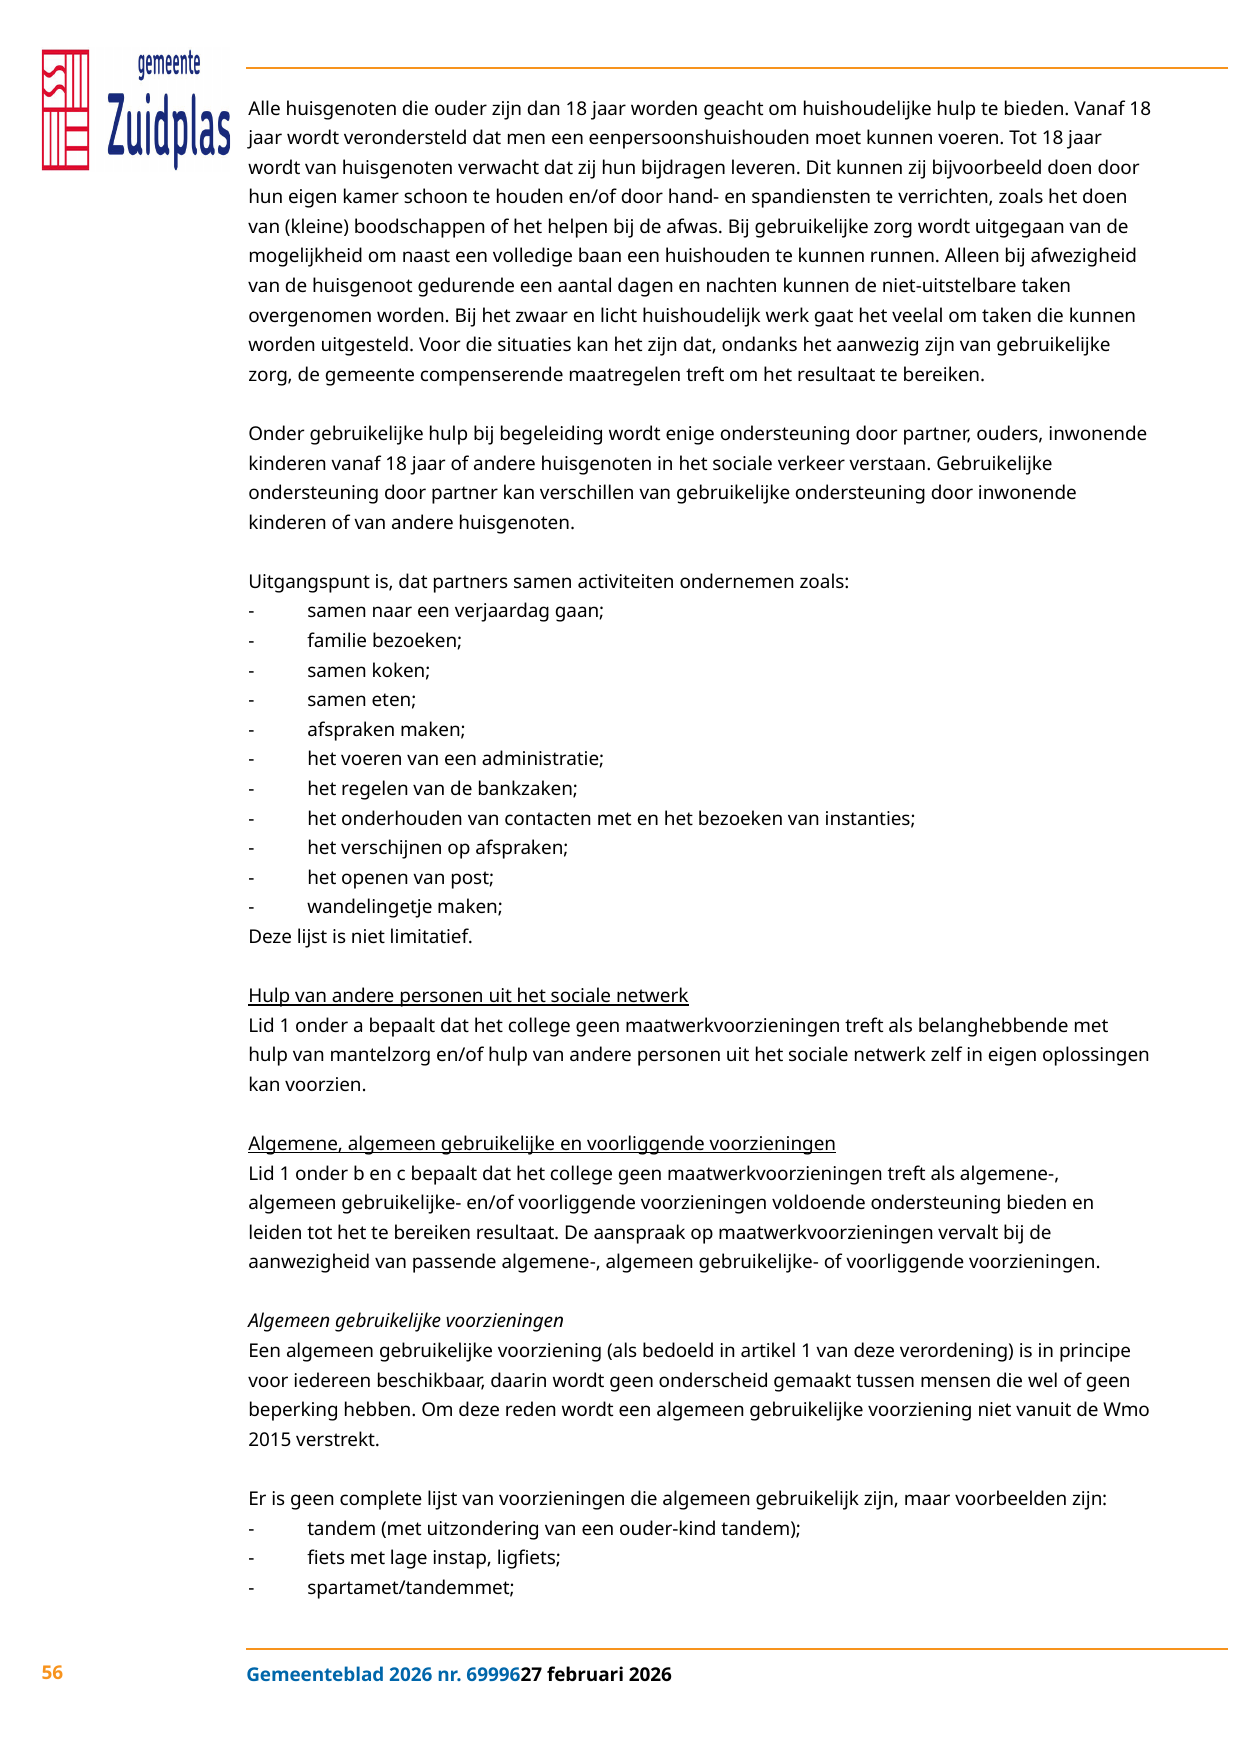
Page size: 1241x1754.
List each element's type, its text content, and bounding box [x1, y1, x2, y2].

list samen naar een verjaardag gaan; [248, 598, 1152, 623]
list fiets met lage instap, ligfiets; [248, 1544, 1152, 1570]
list wandelingetje maken; [248, 893, 1152, 919]
list het verschijnen op afspraken; [248, 834, 1152, 860]
list het voeren van een administratie; [248, 746, 1152, 771]
list samen koken; [248, 657, 1152, 683]
list tandem (met uitzondering van een ouder-kind tandem); [248, 1515, 1152, 1541]
text Onder gebruikelijke hulp bij begeleiding wordt enige ondersteuning door partner, ouders, inwonende kinderen vanaf 18 jaar of andere huisgenoten in het sociale verkeer verstaan. Gebruikelijke ondersteuning door partner kan verschillen van gebruikelijke ondersteuning door inwonende kinderen of van andere huisgenoten. [248, 420, 1152, 535]
text Deze lijst is niet limitatief. [248, 923, 1152, 949]
text Lid 1 onder a bepaalt dat het college geen maatwerkvoorzieningen treft als belanghebbende met hulp van mantelzorg en/of hulp van andere personen uit het sociale netwerk zelf in eigen oplossingen kan voorzien. [248, 1012, 1152, 1097]
picture [41, 47, 231, 172]
text Alle huisgenoten die ouder zijn dan 18 jaar worden geacht om huishoudelijke hulp te bieden. Vanaf 18 jaar wordt verondersteld dat men een eenpersoonshuishouden moet kunnen voeren. Tot 18 jaar wordt van huisgenoten verwacht dat zij hun bijdragen leveren. Dit kunnen zij bijvoorbeeld doen door hun eigen kamer schoon te houden en/of door hand- en spandiensten te verrichten, zoals het doen van (kleine) boodschappen of het helpen bij de afwas. Bij gebruikelijke zorg wordt uitgegaan van de mogelijkheid om naast een volledige baan een huishouden te kunnen runnen. Alleen bij afwezigheid van de huisgenoot gedurende een aantal dagen en nachten kunnen de niet-uitstelbare taken overgenomen worden. Bij het zwaar en licht huishoudelijk werk gaat het veelal om taken die kunnen worden uitgesteld. Voor die situaties kan het zijn dat, ondanks het aanwezig zijn van gebruikelijke zorg, de gemeente compenserende maatregelen treft om het resultaat te bereiken. [248, 95, 1152, 387]
list het regelen van de bankzaken; [248, 775, 1152, 801]
list familie bezoeken; [248, 627, 1152, 653]
text Hulp van andere personen uit het sociale netwerk [248, 982, 1152, 1008]
text Uitgangspunt is, dat partners samen activiteiten ondernemen zoals: [248, 568, 1152, 594]
list afspraken maken; [248, 716, 1152, 742]
text Er is geen complete lijst van voorzieningen die algemeen gebruikelijk zijn, maar voorbeelden zijn: [248, 1485, 1152, 1511]
text Algemeen gebruikelijke voorzieningen [248, 1308, 1152, 1333]
text Algemene, algemeen gebruikelijke en voorliggende voorzieningen [248, 1130, 1152, 1156]
list het onderhouden van contacten met en het bezoeken van instanties; [248, 805, 1152, 831]
text Een algemeen gebruikelijke voorziening (als bedoeld in artikel 1 van deze verordening) is in principe voor iedereen beschikbaar, daarin wordt geen onderscheid gemaakt tussen mensen die wel of geen beperking hebben. Om deze reden wordt een algemeen gebruikelijke voorziening niet vanuit de Wmo 2015 verstrekt. [248, 1337, 1152, 1452]
list het openen van post; [248, 864, 1152, 890]
list spartamet/tandemmet; [248, 1574, 1152, 1600]
list samen eten; [248, 686, 1152, 712]
text Lid 1 onder b en c bepaalt dat het college geen maatwerkvoorzieningen treft als algemene-, algemeen gebruikelijke- en/of voorliggende voorzieningen voldoende ondersteuning bieden en leiden tot het te bereiken resultaat. De aanspraak op maatwerkvoorzieningen vervalt bij de aanwezigheid van passende algemene-, algemeen gebruikelijke- of voorliggende voorzieningen. [248, 1160, 1152, 1274]
